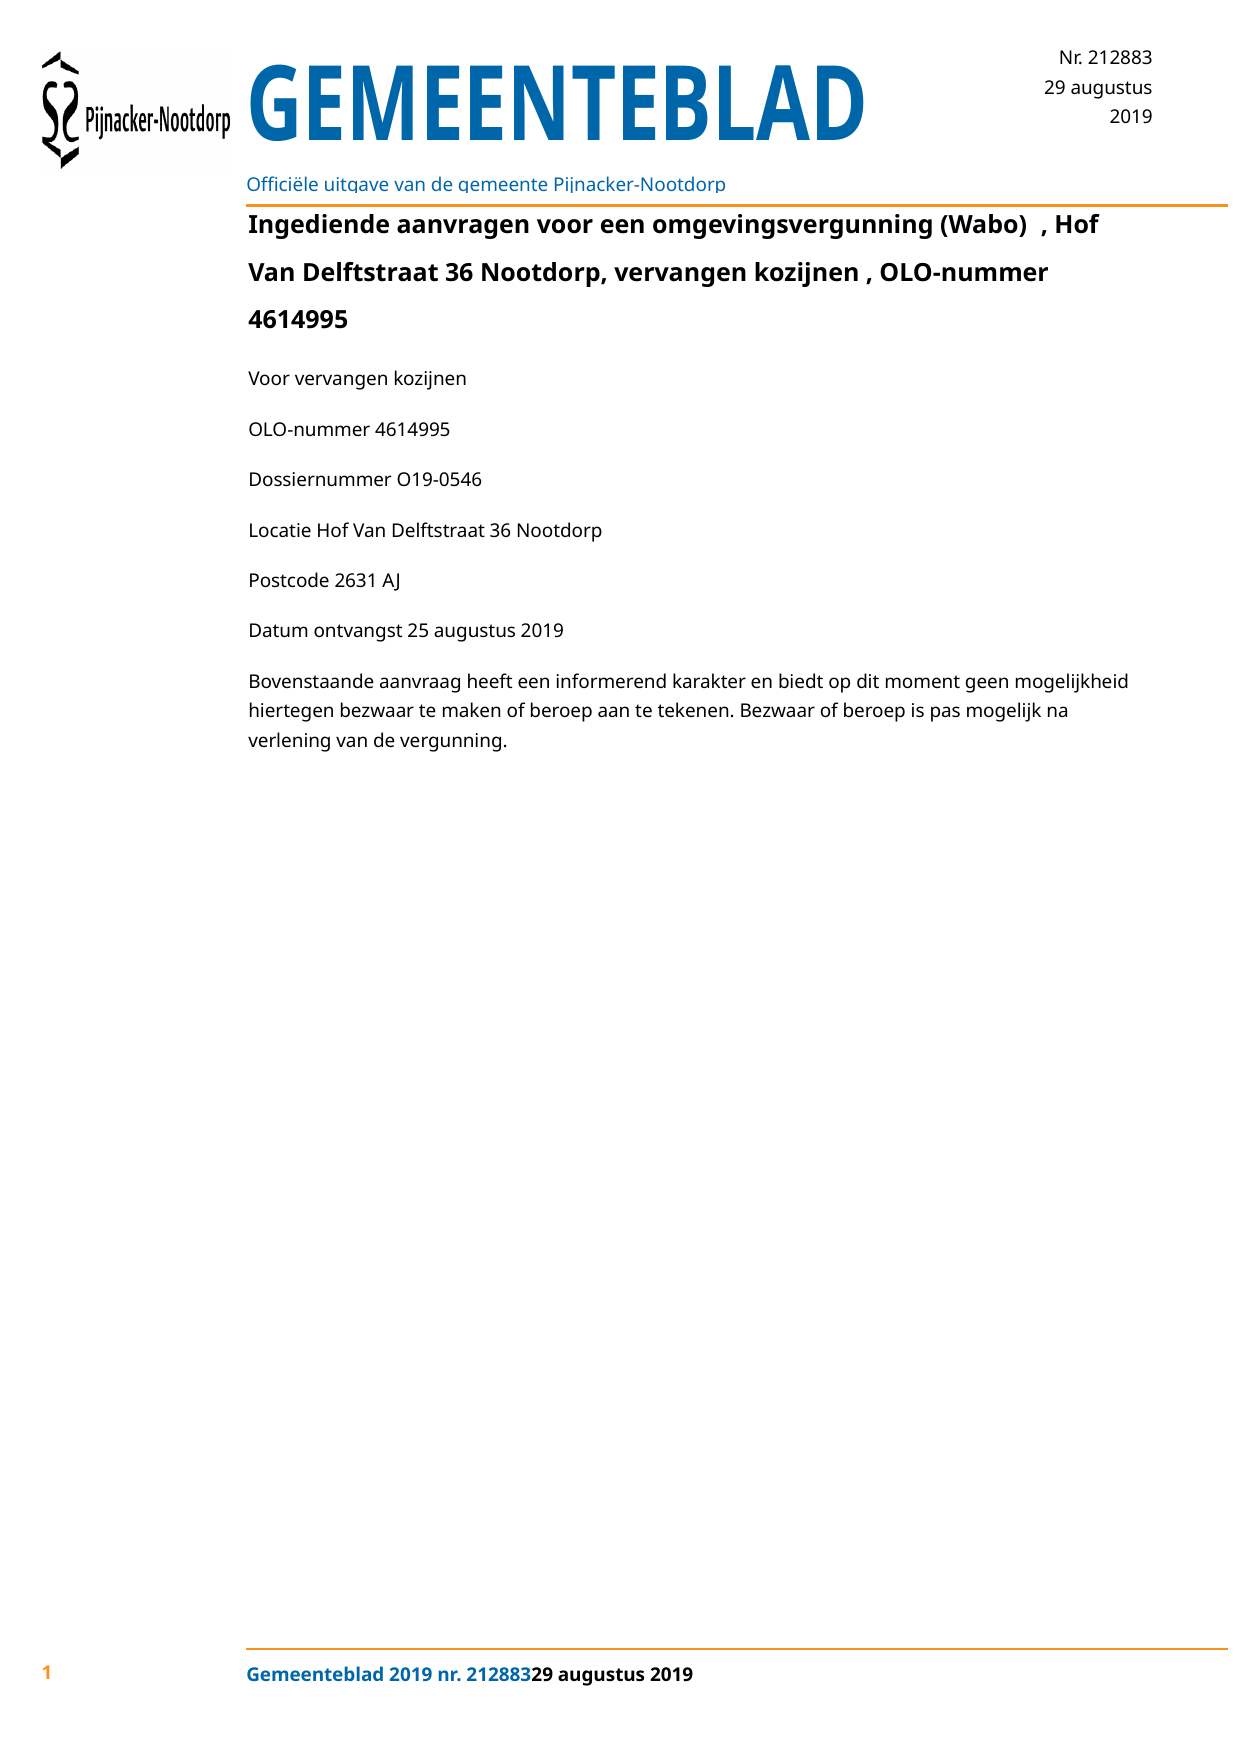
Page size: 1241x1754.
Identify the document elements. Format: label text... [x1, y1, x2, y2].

text Voor vervangen kozijnen [248, 366, 1152, 391]
text Postcode 2631 AJ [248, 567, 1152, 593]
text Locatie Hof Van Delftstraat 36 Nootdorp [248, 517, 1152, 542]
text Bovenstaande aanvraag heeft een informerend karakter en biedt op dit moment geen mogelijkheid hiertegen bezwaar te maken of beroep aan te tekenen. Bezwaar of beroep is pas mogelijk na verlening van de vergunning. [248, 668, 1152, 753]
text Ingediende aanvragen voor een omgevingsvergunning (Wabo) , Hof Van Delftstraat 36 Nootdorp, vervangen kozijnen , OLO-nummer 4614995 [248, 207, 1152, 336]
text OLO-nummer 4614995 [248, 416, 1152, 442]
text Dossiernummer O19-0546 [248, 466, 1152, 492]
text Datum ontvangst 25 augustus 2019 [248, 618, 1152, 643]
picture [41, 47, 231, 172]
